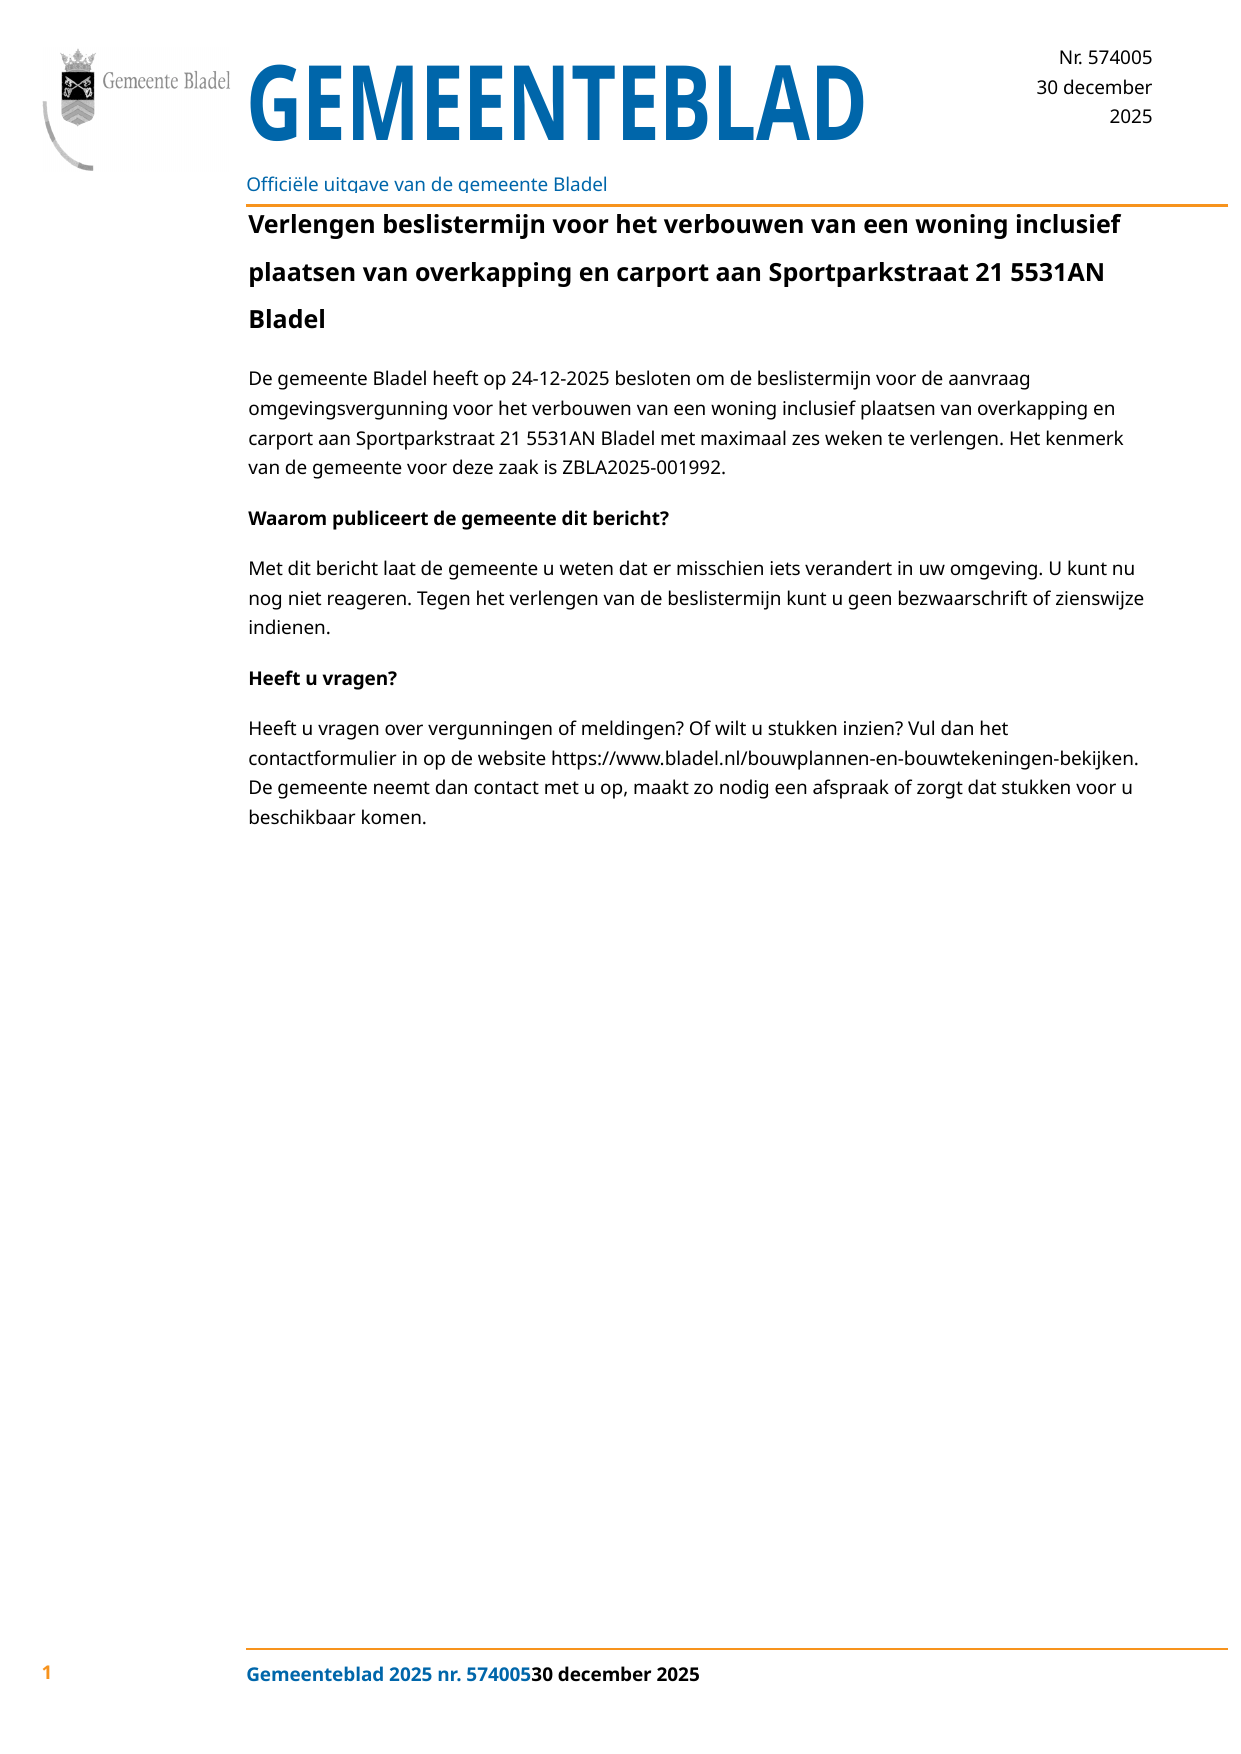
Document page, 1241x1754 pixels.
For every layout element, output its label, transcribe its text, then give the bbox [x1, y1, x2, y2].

picture [41, 47, 231, 172]
text De gemeente Bladel heeft op 24-12-2025 besloten om de beslistermijn voor de aanvraag omgevingsvergunning voor het verbouwen van een woning inclusief plaatsen van overkapping en carport aan Sportparkstraat 21 5531AN Bladel met maximaal zes weken te verlengen. Het kenmerk van de gemeente voor deze zaak is ZBLA2025-001992. [248, 366, 1152, 480]
text Met dit bericht laat de gemeente u weten dat er misschien iets verandert in uw omgeving. U kunt nu nog niet reageren. Tegen het verlengen van de beslistermijn kunt u geen bezwaarschrift of zienswijze indienen. [248, 555, 1152, 640]
text Verlengen beslistermijn voor het verbouwen van een woning inclusief plaatsen van overkapping en carport aan Sportparkstraat 21 5531AN Bladel [248, 207, 1152, 336]
text Heeft u vragen? [248, 665, 1152, 690]
text Heeft u vragen over vergunningen of meldingen? Of wilt u stukken inzien? Vul dan het contactformulier in op de website https://www.bladel.nl/bouwplannen-en-bouwtekeningen-bekijken. De gemeente neemt dan contact met u op, maakt zo nodig een afspraak of zorgt dat stukken voor u beschikbaar komen. [248, 715, 1152, 829]
text Waarom publiceert de gemeente dit bericht? [248, 505, 1152, 530]
